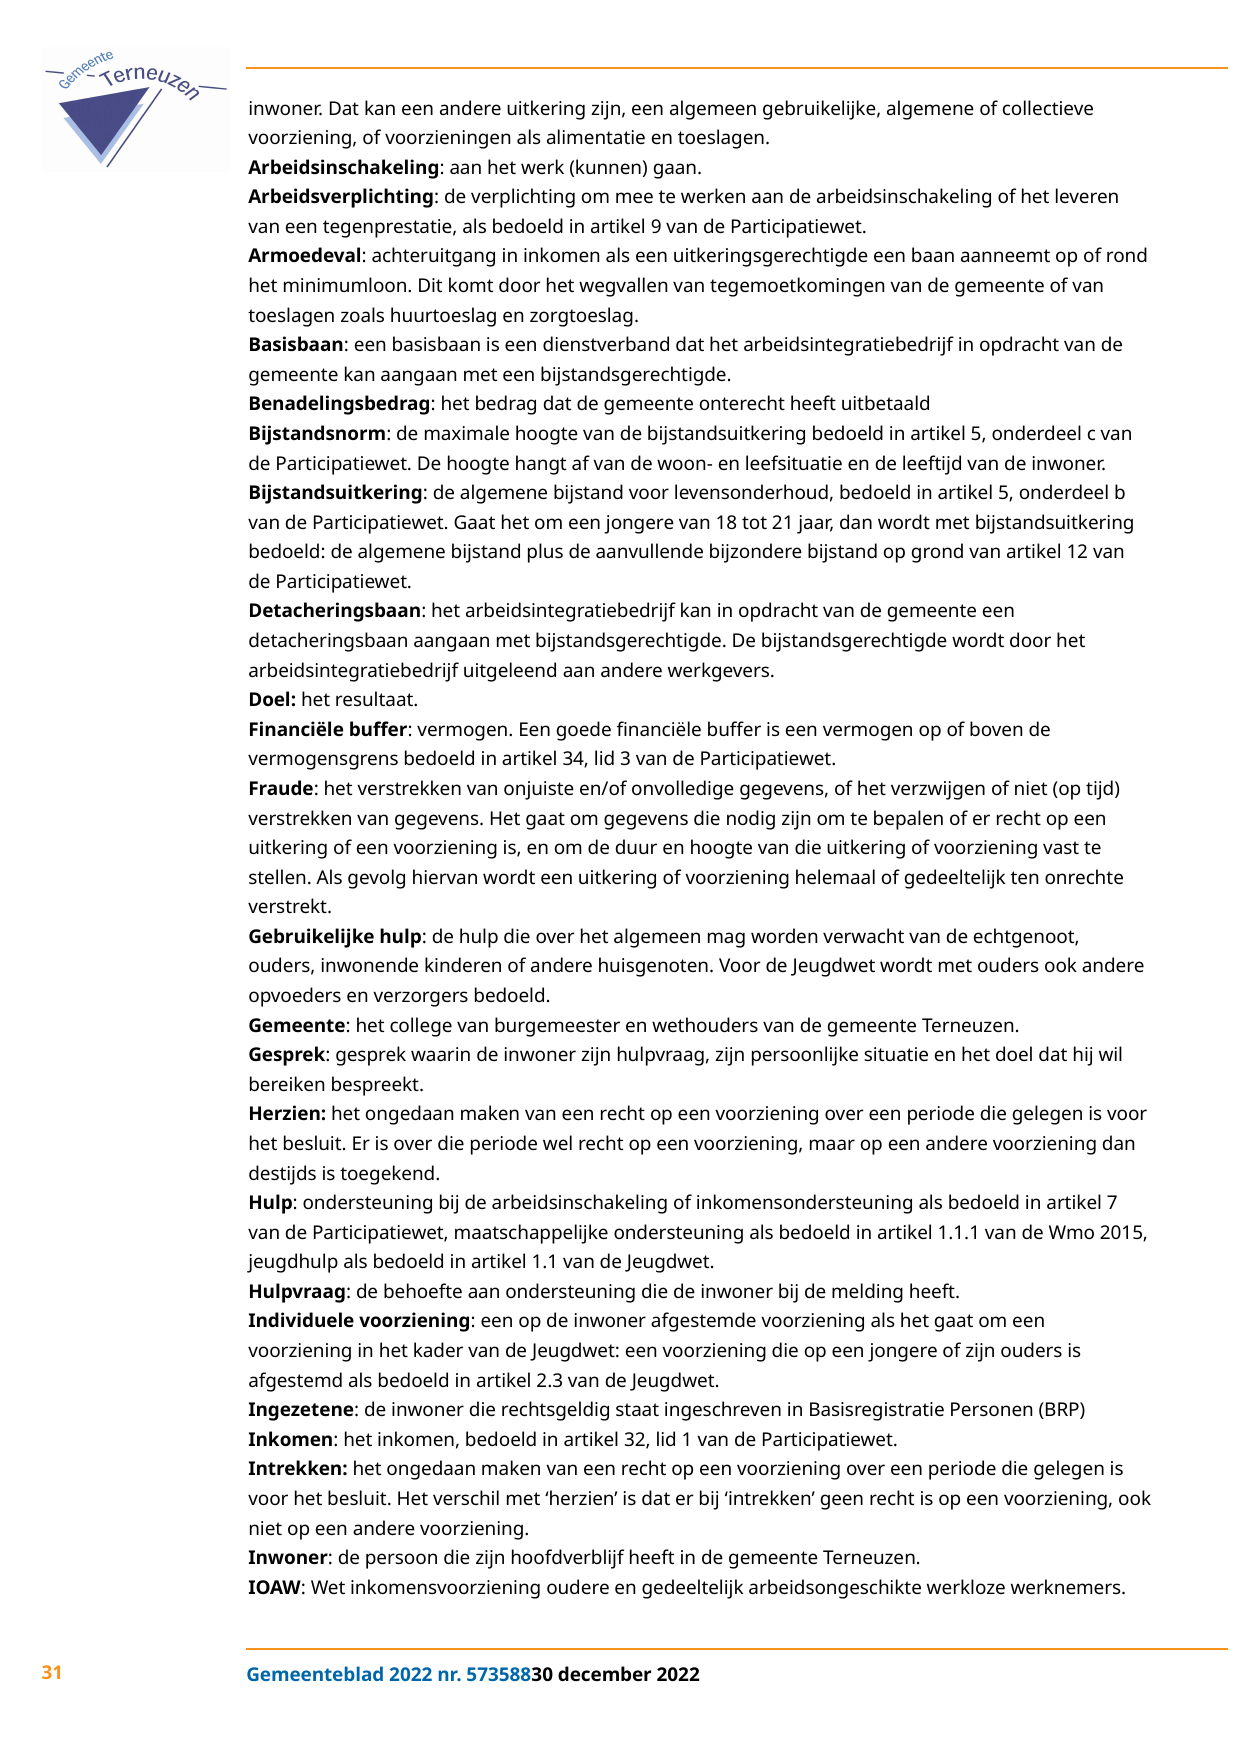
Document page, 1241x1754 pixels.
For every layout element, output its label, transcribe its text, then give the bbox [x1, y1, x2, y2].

text Gebruikelijke hulp: de hulp die over het algemeen mag worden verwacht van de echtgenoot, ouders, inwonende kinderen of andere huisgenoten. Voor de Jeugdwet wordt met ouders ook andere opvoeders en verzorgers bedoeld. [248, 923, 1152, 1008]
text Armoedeval: achteruitgang in inkomen als een uitkeringsgerechtigde een baan aanneemt op of rond het minimumloon. Dit komt door het wegvallen van tegemoetkomingen van de gemeente of van toeslagen zoals huurtoeslag en zorgtoeslag. [248, 243, 1152, 328]
text Basisbaan: een basisbaan is een dienstverband dat het arbeidsintegratiebedrijf in opdracht van de gemeente kan aangaan met een bijstandsgerechtigde. [248, 331, 1152, 387]
text Hulpvraag: de behoefte aan ondersteuning die de inwoner bij de melding heeft. [248, 1278, 1152, 1304]
text Doel: het resultaat. [248, 686, 1152, 712]
text Inwoner: de persoon die zijn hoofdverblijf heeft in de gemeente Terneuzen. [248, 1544, 1152, 1570]
text IOAW: Wet inkomensvoorziening oudere en gedeeltelijk arbeidsongeschikte werkloze werknemers. [248, 1574, 1152, 1600]
text Bijstandsuitkering: de algemene bijstand voor levensonderhoud, bedoeld in artikel 5, onderdeel b van de Participatiewet. Gaat het om een jongere van 18 tot 21 jaar, dan wordt met bijstandsuitkering bedoeld: de algemene bijstand plus de aanvullende bijzondere bijstand op grond van artikel 12 van de Participatiewet. [248, 479, 1152, 594]
text Herzien: het ongedaan maken van een recht op een voorziening over een periode die gelegen is voor het besluit. Er is over die periode wel recht op een voorziening, maar op een andere voorziening dan destijds is toegekend. [248, 1101, 1152, 1186]
text Hulp: ondersteuning bij de arbeidsinschakeling of inkomensondersteuning als bedoeld in artikel 7 van de Participatiewet, maatschappelijke ondersteuning als bedoeld in artikel 1.1.1 van de Wmo 2015, jeugdhulp als bedoeld in artikel 1.1 van de Jeugdwet. [248, 1189, 1152, 1274]
text Individuele voorziening: een op de inwoner afgestemde voorziening als het gaat om een voorziening in het kader van de Jeugdwet: een voorziening die op een jongere of zijn ouders is afgestemd als bedoeld in artikel 2.3 van de Jeugdwet. [248, 1308, 1152, 1393]
text Arbeidsinschakeling: aan het werk (kunnen) gaan. [248, 154, 1152, 180]
text Gesprek: gesprek waarin de inwoner zijn hulpvraag, zijn persoonlijke situatie en het doel dat hij wil bereiken bespreekt. [248, 1041, 1152, 1097]
text Financiële buffer: vermogen. Een goede financiële buffer is een vermogen op of boven de vermogensgrens bedoeld in artikel 34, lid 3 van de Participatiewet. [248, 716, 1152, 771]
text Arbeidsverplichting: de verplichting om mee te werken aan de arbeidsinschakeling of het leveren van een tegenprestatie, als bedoeld in artikel 9 van de Participatiewet. [248, 183, 1152, 239]
text Fraude: het verstrekken van onjuiste en/of onvolledige gegevens, of het verzwijgen of niet (op tijd) verstrekken van gegevens. Het gaat om gegevens die nodig zijn om te bepalen of er recht op een uitkering of een voorziening is, en om de duur en hoogte van die uitkering of voorziening vast te stellen. Als gevolg hiervan wordt een uitkering of voorziening helemaal of gedeeltelijk ten onrechte verstrekt. [248, 775, 1152, 919]
text Inkomen: het inkomen, bedoeld in artikel 32, lid 1 van de Participatiewet. [248, 1426, 1152, 1452]
text Benadelingsbedrag: het bedrag dat de gemeente onterecht heeft uitbetaald [248, 391, 1152, 416]
text Gemeente: het college van burgemeester en wethouders van de gemeente Terneuzen. [248, 1012, 1152, 1038]
text Detacheringsbaan: het arbeidsintegratiebedrijf kan in opdracht van de gemeente een detacheringsbaan aangaan met bijstandsgerechtigde. De bijstandsgerechtigde wordt door het arbeidsintegratiebedrijf uitgeleend aan andere werkgevers. [248, 598, 1152, 683]
text inwoner. Dat kan een andere uitkering zijn, een algemeen gebruikelijke, algemene of collectieve voorziening, of voorzieningen als alimentatie en toeslagen. [248, 95, 1152, 150]
text Bijstandsnorm: de maximale hoogte van de bijstandsuitkering bedoeld in artikel 5, onderdeel c van de Participatiewet. De hoogte hangt af van de woon- en leefsituatie en de leeftijd van de inwoner. [248, 420, 1152, 476]
picture [41, 47, 231, 172]
text Ingezetene: de inwoner die rechtsgeldig staat ingeschreven in Basisregistratie Personen (BRP) [248, 1396, 1152, 1422]
text Intrekken: het ongedaan maken van een recht op een voorziening over een periode die gelegen is voor het besluit. Het verschil met ‘herzien’ is dat er bij ‘intrekken’ geen recht is op een voorziening, ook niet op een andere voorziening. [248, 1456, 1152, 1541]
